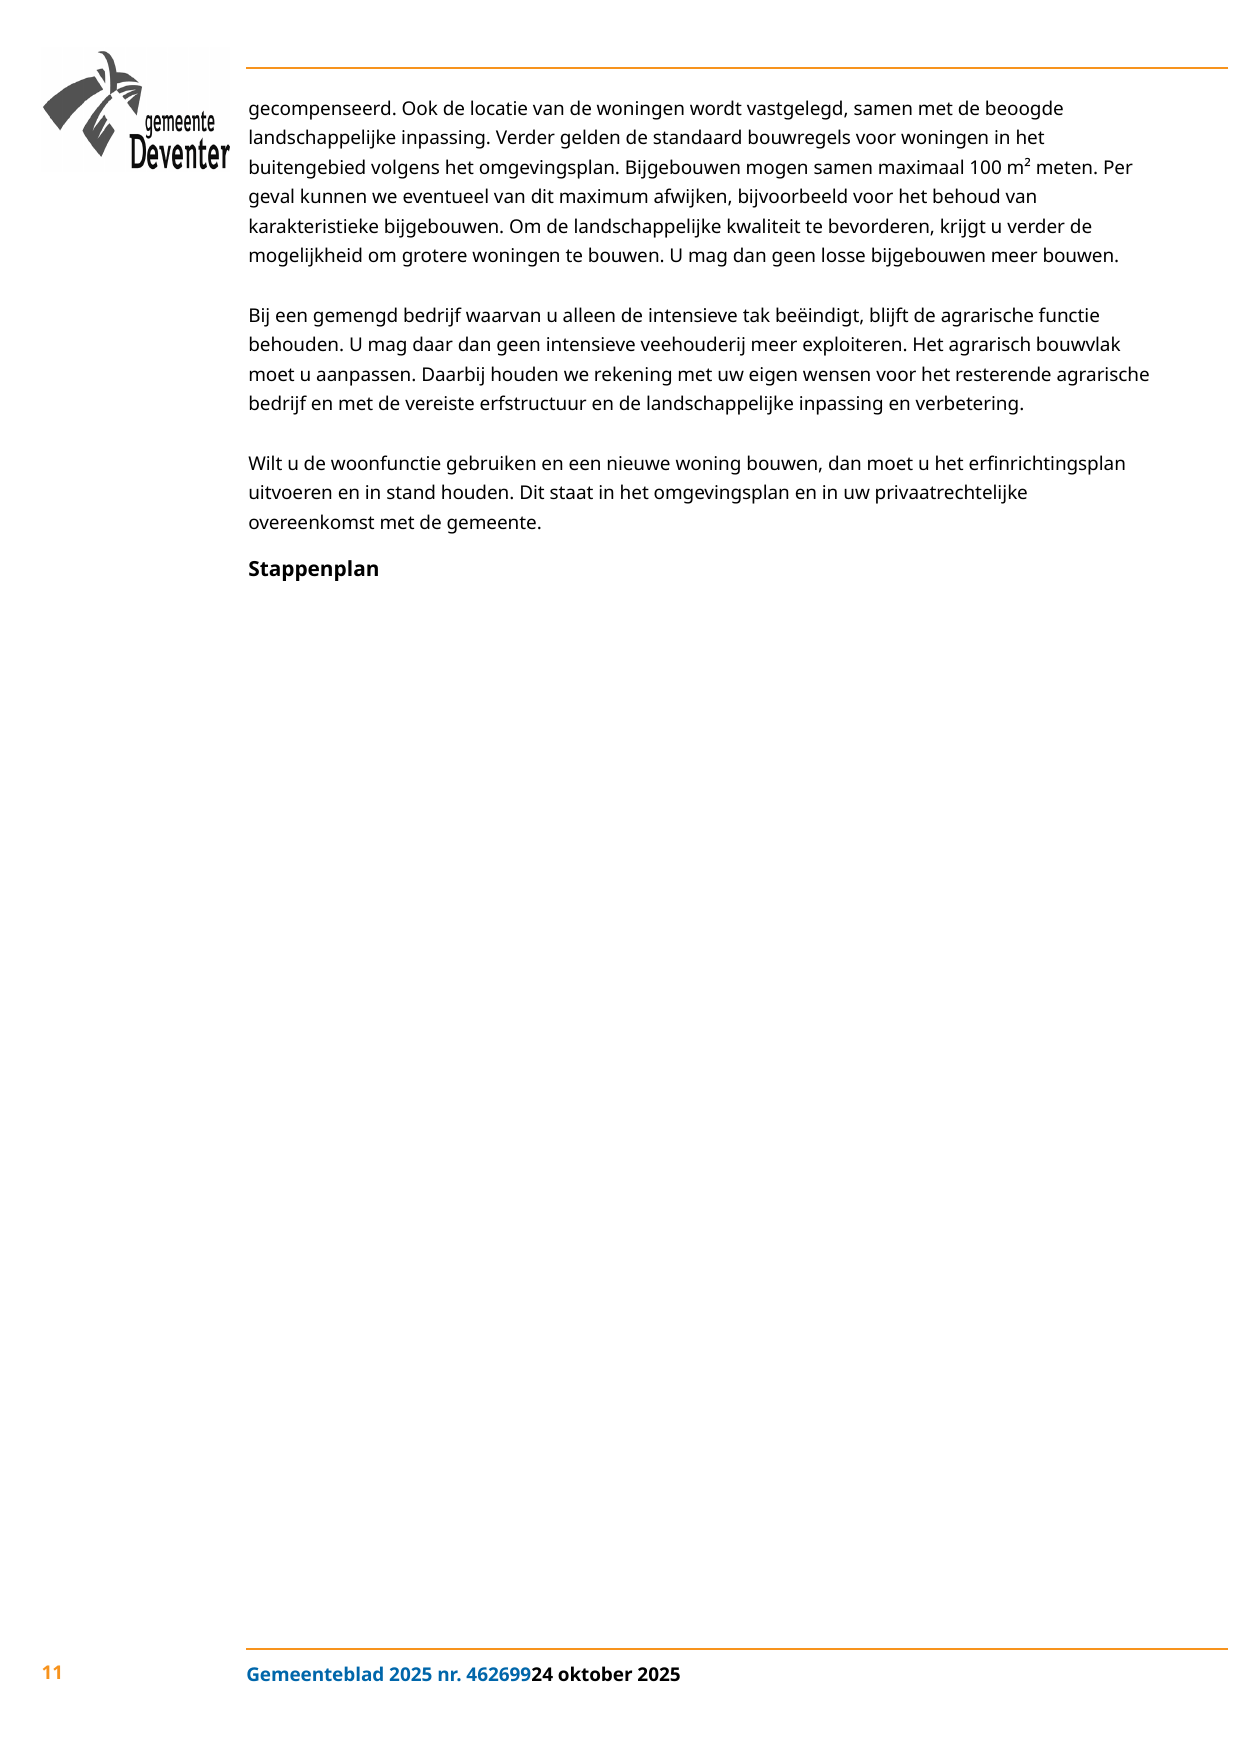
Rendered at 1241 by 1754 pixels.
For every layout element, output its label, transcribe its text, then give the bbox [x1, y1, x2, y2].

picture [41, 47, 231, 172]
text Stappenplan [248, 554, 1152, 583]
text Bij een gemengd bedrijf waarvan u alleen de intensieve tak beëindigt, blijft de agrarische functie behouden. U mag daar dan geen intensieve veehouderij meer exploiteren. Het agrarisch bouwvlak moet u aanpassen. Daarbij houden we rekening met uw eigen wensen voor het resterende agrarische bedrijf en met de vereiste erfstructuur en de landschappelijke inpassing en verbetering. [248, 302, 1152, 416]
text Wilt u de woonfunctie gebruiken en een nieuwe woning bouwen, dan moet u het erfinrichtingsplan uitvoeren en in stand houden. Dit staat in het omgevingsplan en in uw privaatrechtelijke overeenkomst met de gemeente. [248, 450, 1152, 535]
text gecompenseerd. Ook de locatie van de woningen wordt vastgelegd, samen met de beoogde landschappelijke inpassing. Verder gelden de standaard bouwregels voor woningen in het buitengebied volgens het omgevingsplan. Bijgebouwen mogen samen maximaal 100 m² meten. Per geval kunnen we eventueel van dit maximum afwijken, bijvoorbeeld voor het behoud van karakteristieke bijgebouwen. Om de landschappelijke kwaliteit te bevorderen, krijgt u verder de mogelijkheid om grotere woningen te bouwen. U mag dan geen losse bijgebouwen meer bouwen. [248, 95, 1152, 268]
